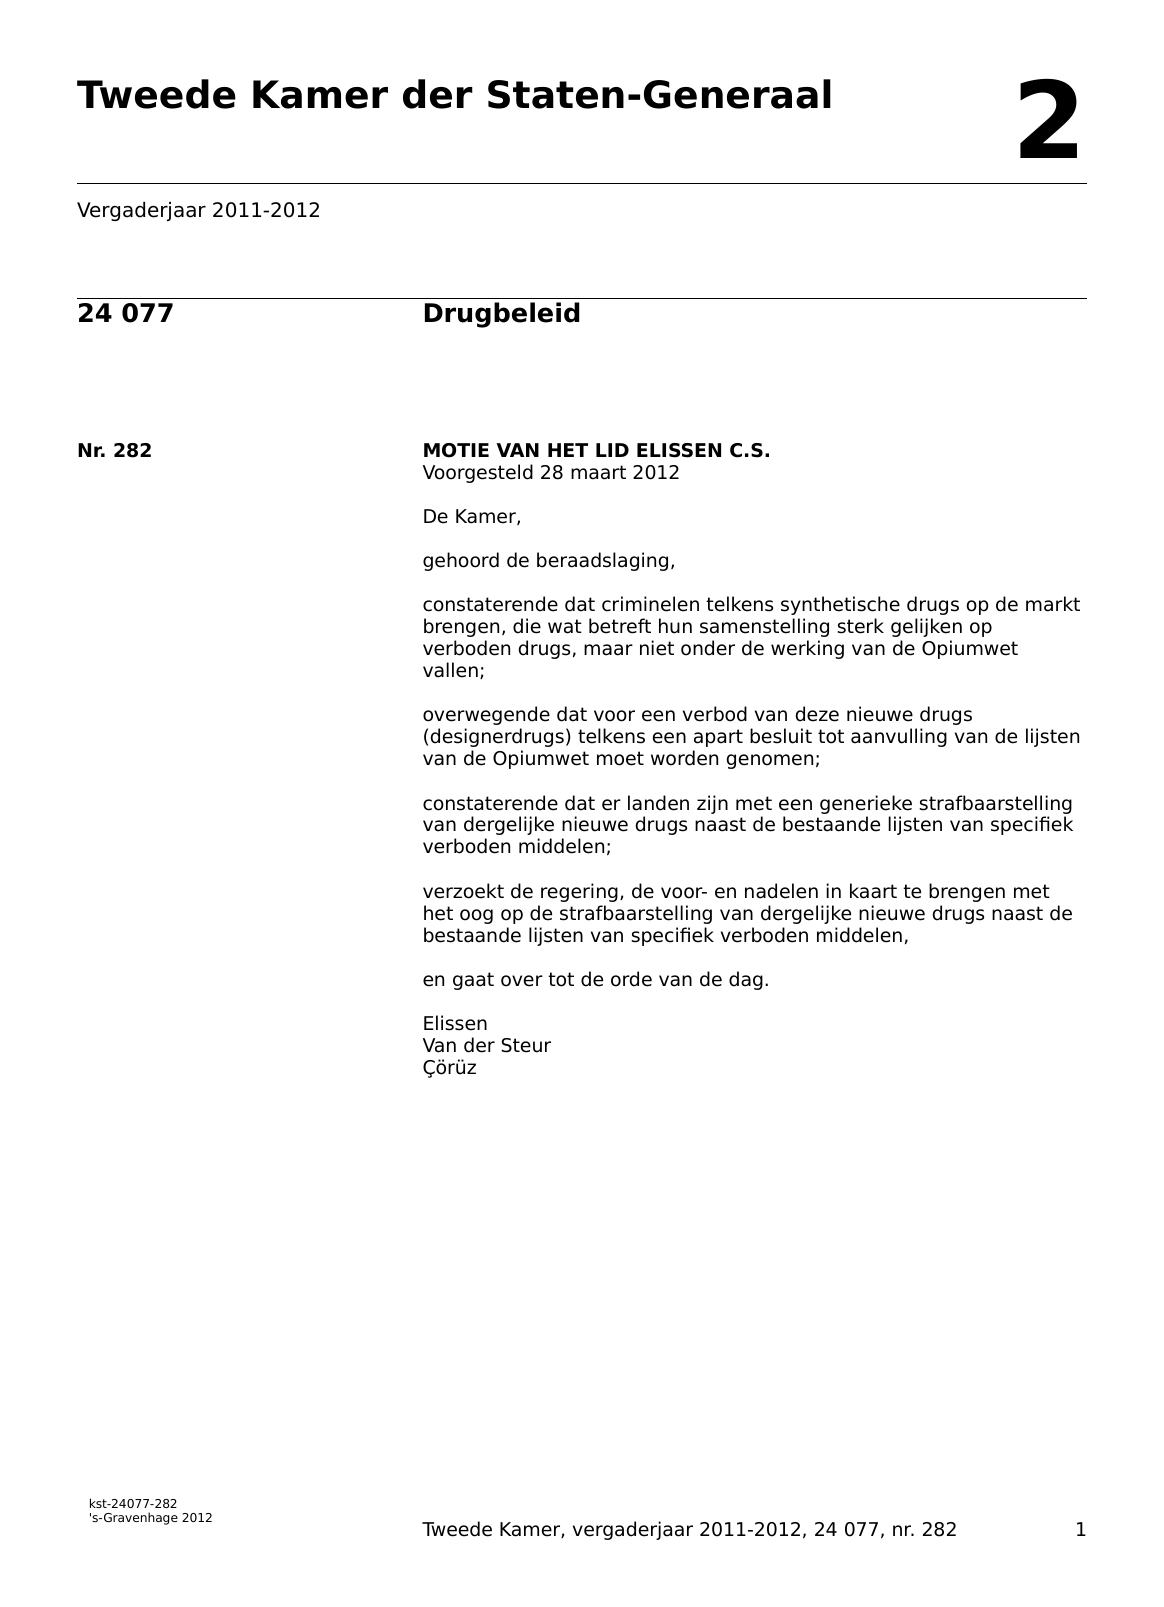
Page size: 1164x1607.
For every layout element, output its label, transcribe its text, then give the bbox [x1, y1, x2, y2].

text Van der Steur [422, 1035, 1087, 1057]
table_cell Vergaderjaar 2011-2012 [77, 184, 1087, 298]
text overwegende dat voor een verbod van deze nieuwe drugs (designerdrugs) telkens een apart besluit tot aanvulling van de lijsten van de Opiumwet moet worden genomen; [422, 704, 1087, 770]
table_header 2 [886, 59, 1087, 183]
subtitle Nr. 282 MOTIE VAN HET LID ELISSEN C.S. [77, 440, 1087, 462]
text Voorgesteld 28 maart 2012 [422, 462, 1087, 484]
text Çörüz [422, 1057, 1087, 1079]
text kst-24077-282 [88, 1497, 323, 1511]
text constaterende dat criminelen telkens synthetische drugs op de markt brengen, die wat betreft hun samenstelling sterk gelijken op verboden drugs, maar niet onder de werking van de Opiumwet vallen; [422, 594, 1087, 682]
text en gaat over tot de orde van de dag. [422, 969, 1087, 991]
text verzoekt de regering, de voor- en nadelen in kaart te brengen met het oog op de strafbaarstelling van dergelijke nieuwe drugs naast de bestaande lijsten van specifiek verboden middelen, [422, 881, 1087, 946]
text gehoord de beraadslaging, [422, 550, 1087, 572]
text Elissen [422, 1013, 1087, 1035]
subtitle 24 077 Drugbeleid [77, 299, 1087, 329]
text 's-Gravenhage 2012 [88, 1511, 323, 1525]
text De Kamer, [422, 506, 1087, 528]
table_header Tweede Kamer der Staten-Generaal [77, 59, 886, 183]
text constaterende dat er landen zijn met een generieke strafbaarstelling van dergelijke nieuwe drugs naast de bestaande lijsten van specifiek verboden middelen; [422, 792, 1087, 858]
